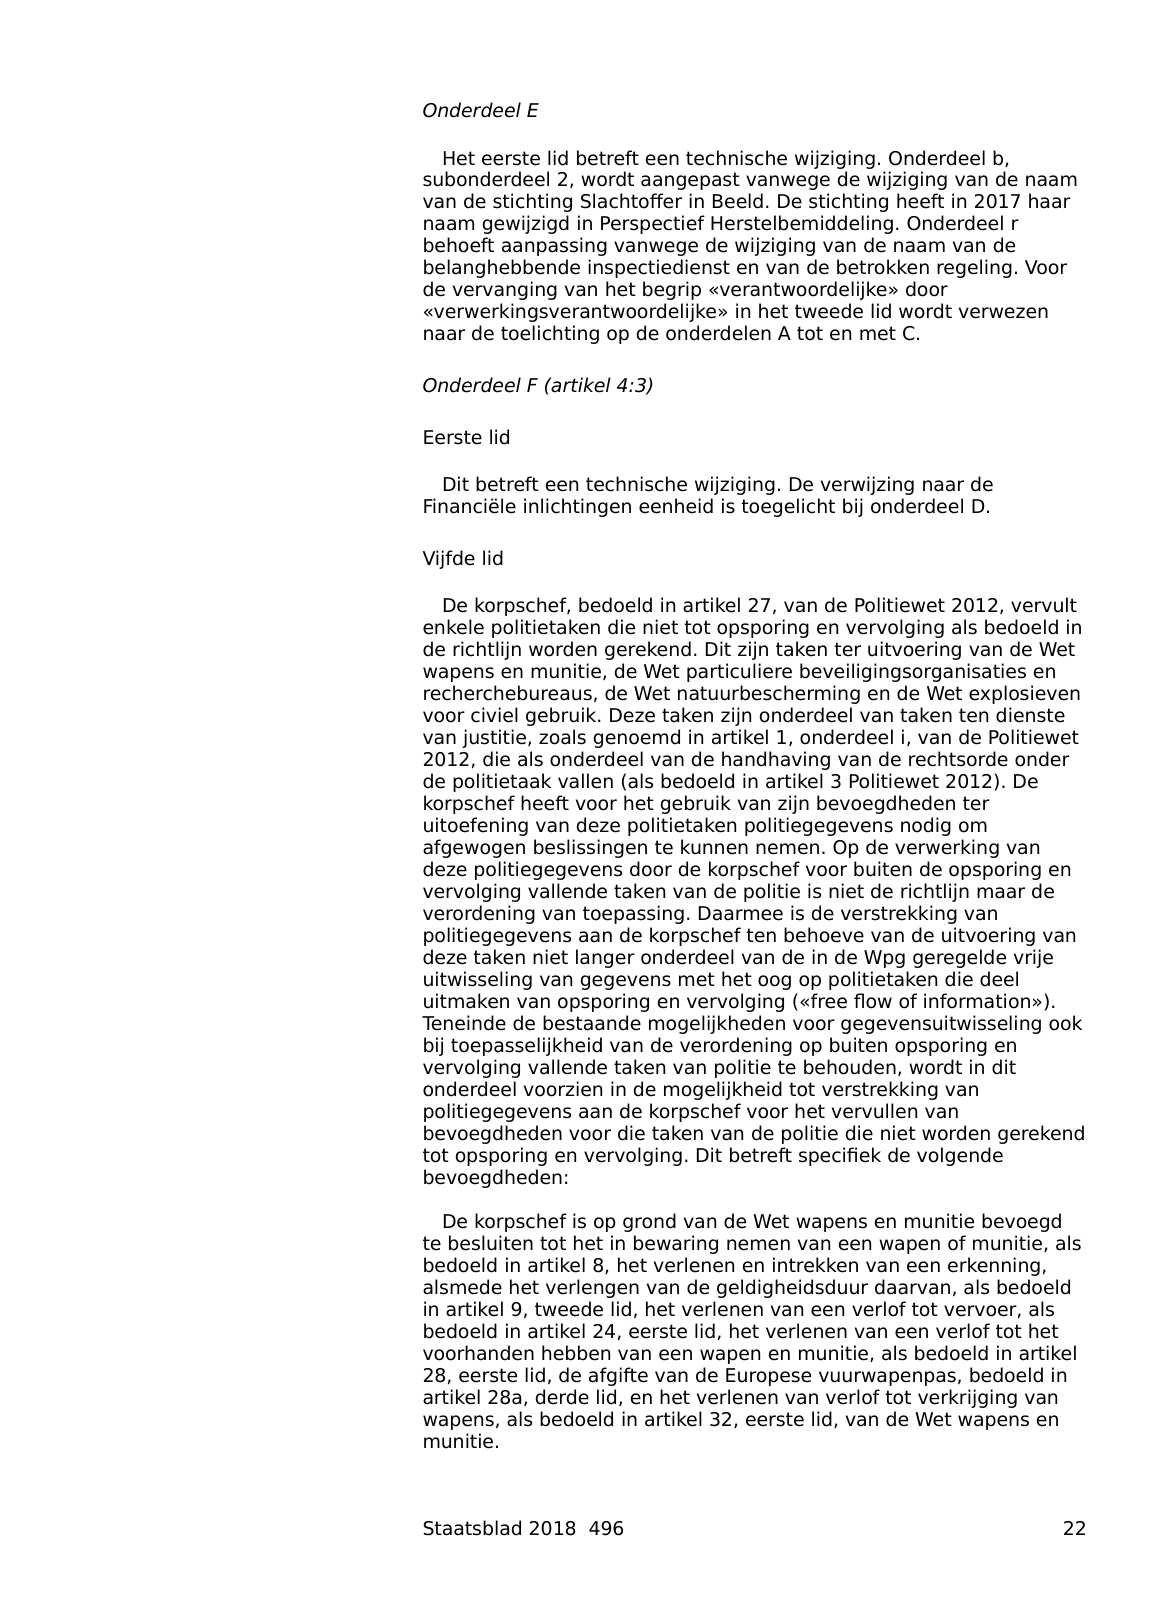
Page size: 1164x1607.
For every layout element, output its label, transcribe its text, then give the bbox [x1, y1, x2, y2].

text De korpschef is op grond van de Wet wapens en munitie bevoegd te besluiten tot het in bewaring nemen van een wapen of munitie, als bedoeld in artikel 8, het verlenen en intrekken van een erkenning, alsmede het verlengen van de geldigheidsduur daarvan, als bedoeld in artikel 9, tweede lid, het verlenen van een verlof tot vervoer, als bedoeld in artikel 24, eerste lid, het verlenen van een verlof tot het voorhanden hebben van een wapen en munitie, als bedoeld in artikel 28, eerste lid, de afgifte van de Europese vuurwapenpas, bedoeld in artikel 28a, derde lid, en het verlenen van verlof tot verkrijging van wapens, als bedoeld in artikel 32, eerste lid, van de Wet wapens en munitie. [422, 1211, 1087, 1452]
text Het eerste lid betreft een technische wijziging. Onderdeel b, subonderdeel 2, wordt aangepast vanwege de wijziging van de naam van de stichting Slachtoffer in Beeld. De stichting heeft in 2017 haar naam gewijzigd in Perspectief Herstelbemiddeling. Onderdeel r behoeft aanpassing vanwege de wijziging van de naam van de belanghebbende inspectiedienst en van de betrokken regeling. Voor de vervanging van het begrip «verantwoordelijke» door «verwerkingsverantwoordelijke» in het tweede lid wordt verwezen naar de toelichting op de onderdelen A tot en met C. [422, 147, 1087, 345]
text De korpschef, bedoeld in artikel 27, van de Politiewet 2012, vervult enkele politietaken die niet tot opsporing en vervolging als bedoeld in de richtlijn worden gerekend. Dit zijn taken ter uitvoering van de Wet wapens en munitie, de Wet particuliere beveiligingsorganisaties en recherchebureaus, de Wet natuurbescherming en de Wet explosieven voor civiel gebruik. Deze taken zijn onderdeel van taken ten dienste van justitie, zoals genoemd in artikel 1, onderdeel i, van de Politiewet 2012, die als onderdeel van de handhaving van de rechtsorde onder de politietaak vallen (als bedoeld in artikel 3 Politiewet 2012). De korpschef heeft voor het gebruik van zijn bevoegdheden ter uitoefening van deze politietaken politiegegevens nodig om afgewogen beslissingen te kunnen nemen. Op de verwerking van deze politiegegevens door de korpschef voor buiten de opsporing en vervolging vallende taken van de politie is niet de richtlijn maar de verordening van toepassing. Daarmee is de verstrekking van politiegegevens aan de korpschef ten behoeve van de uitvoering van deze taken niet langer onderdeel van de in de Wpg geregelde vrije uitwisseling van gegevens met het oog op politietaken die deel uitmaken van opsporing en vervolging («free flow of information»). Teneinde de bestaande mogelijkheden voor gegevensuitwisseling ook bij toepasselijkheid van de verordening op buiten opsporing en vervolging vallende taken van politie te behouden, wordt in dit onderdeel voorzien in de mogelijkheid tot verstrekking van politiegegevens aan de korpschef voor het vervullen van bevoegdheden voor die taken van de politie die niet worden gerekend tot opsporing en vervolging. Dit betreft specifiek de volgende bevoegdheden: [422, 595, 1087, 1188]
text Dit betreft een technische wijziging. De verwijzing naar de Financiële inlichtingen eenheid is toegelicht bij onderdeel D. [422, 474, 1087, 518]
subtitle Vijfde lid [422, 548, 1087, 570]
subtitle Onderdeel F (artikel 4:3) [422, 375, 1087, 397]
subtitle Onderdeel E [422, 100, 1087, 122]
subtitle Eerste lid [422, 427, 1087, 449]
